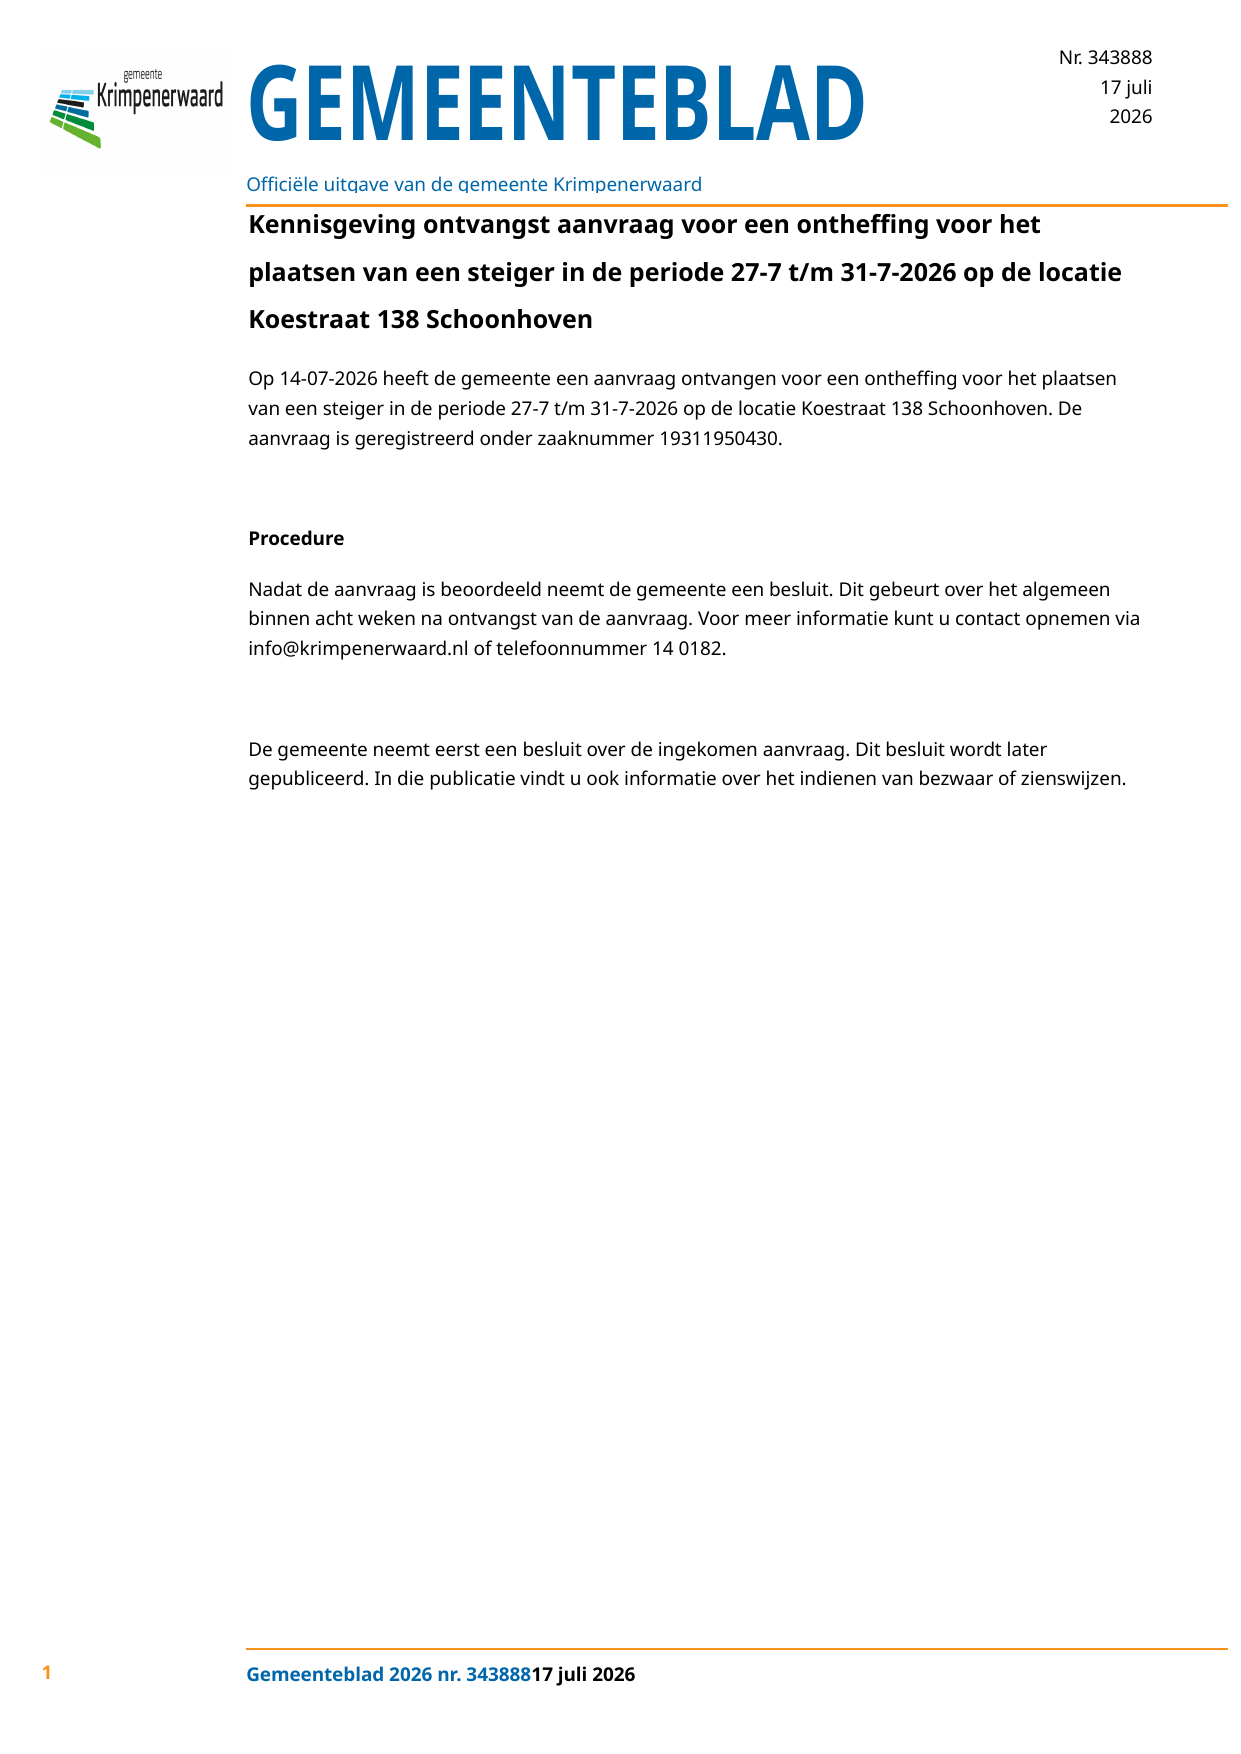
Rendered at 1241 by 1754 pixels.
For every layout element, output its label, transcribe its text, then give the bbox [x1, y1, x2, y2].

text Procedure [248, 526, 1152, 551]
text De gemeente neemt eerst een besluit over de ingekomen aanvraag. Dit besluit wordt later gepubliceerd. In die publicatie vindt u ook informatie over het indienen van bezwaar of zienswijzen. [248, 736, 1152, 791]
text Op 14-07-2026 heeft de gemeente een aanvraag ontvangen voor een ontheffing voor het plaatsen van een steiger in de periode 27-7 t/m 31-7-2026 op de locatie Koestraat 138 Schoonhoven. De aanvraag is geregistreerd onder zaaknummer 19311950430. [248, 366, 1152, 450]
text Kennisgeving ontvangst aanvraag voor een ontheffing voor het plaatsen van een steiger in de periode 27-7 t/m 31-7-2026 op de locatie Koestraat 138 Schoonhoven [248, 207, 1152, 336]
text Nadat de aanvraag is beoordeeld neemt de gemeente een besluit. Dit gebeurt over het algemeen binnen acht weken na ontvangst van de aanvraag. Voor meer informatie kunt u contact opnemen via info@krimpenerwaard.nl of telefoonnummer 14 0182. [248, 576, 1152, 661]
picture [41, 47, 231, 172]
